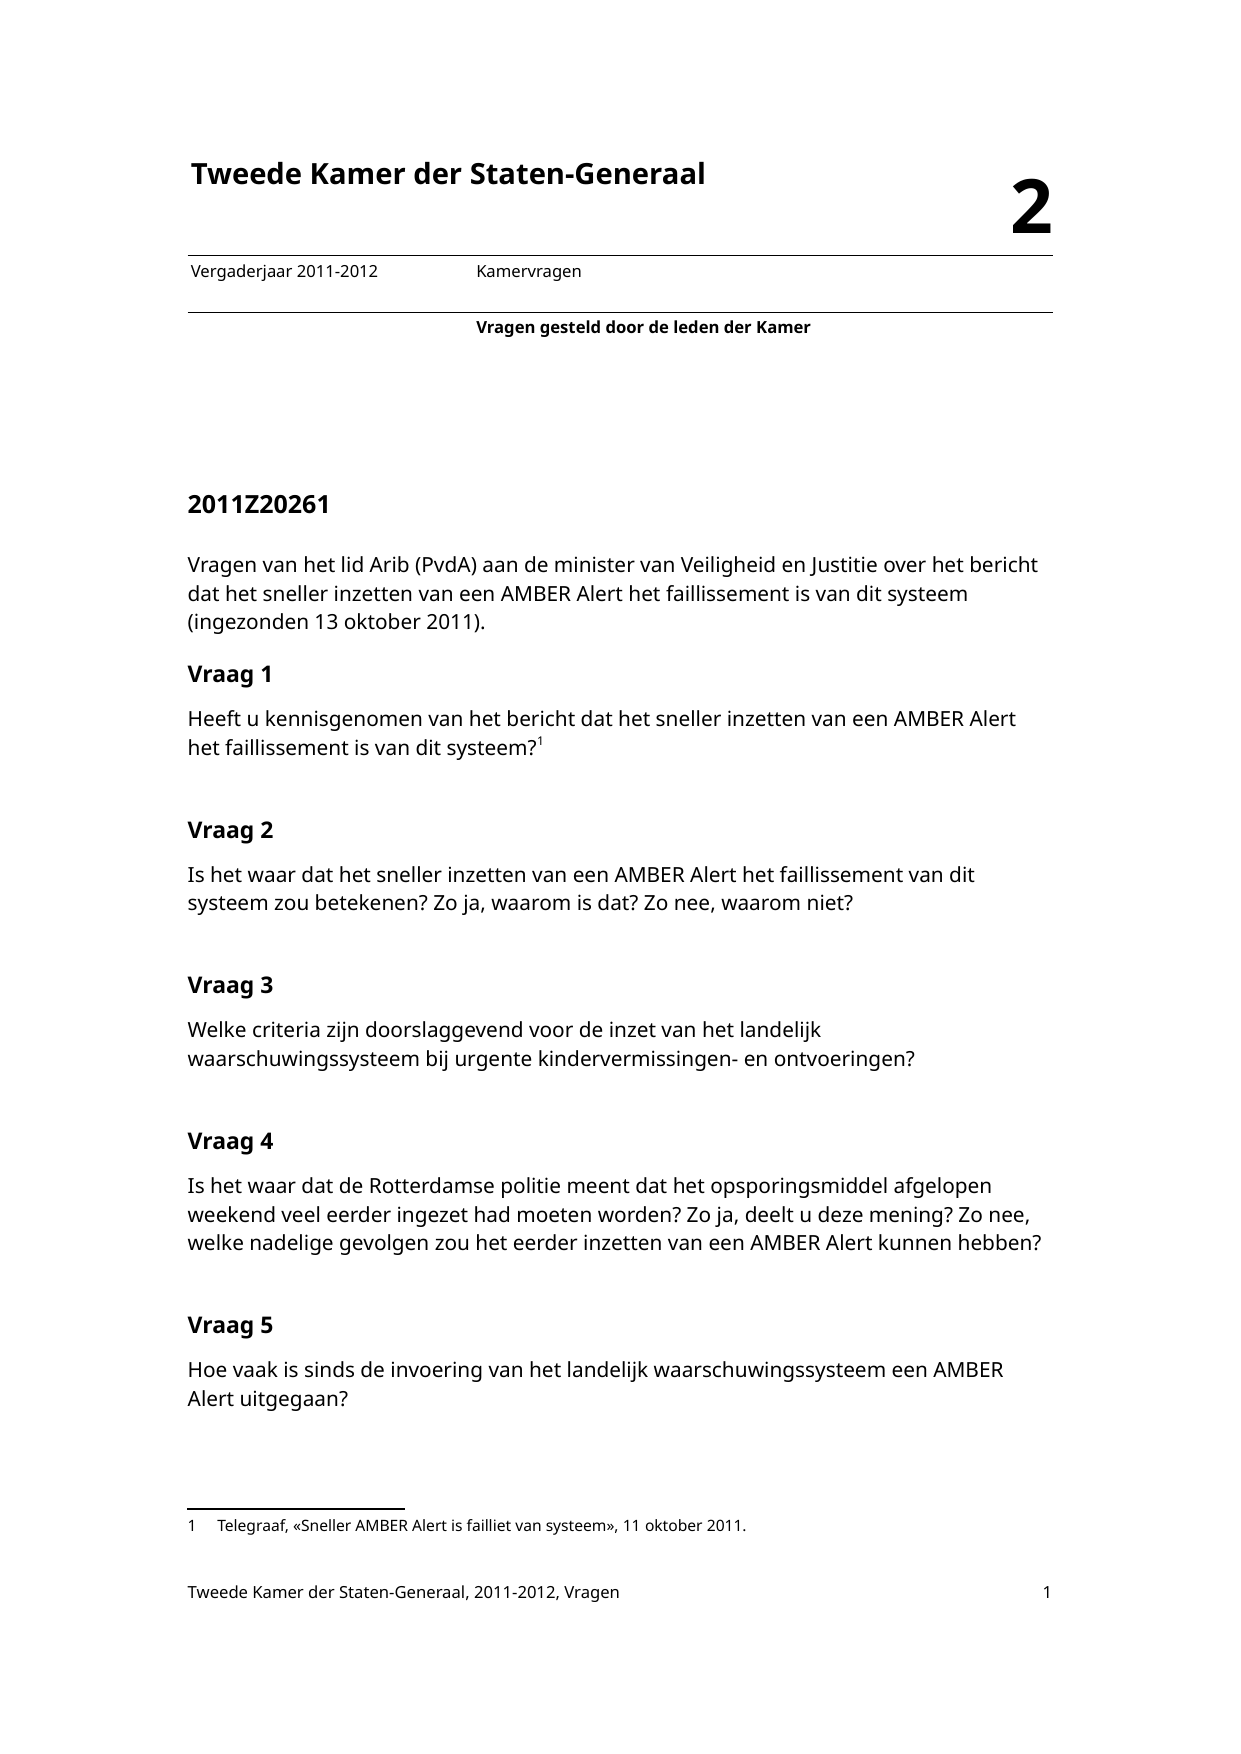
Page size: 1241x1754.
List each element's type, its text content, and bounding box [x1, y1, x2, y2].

subtitle Vraag 1 [187, 658, 1053, 689]
table_cell Kamervragen [473, 256, 1053, 312]
table_header 2 [880, 150, 1053, 255]
text Hoe vaak is sinds de invoering van het landelijk waarschuwingssysteem een AMBER Alert uitgegaan? [187, 1355, 1053, 1412]
text Heeft u kennisgenomen van het bericht dat het sneller inzetten van een AMBER Alert het faillissement is van dit systeem? [187, 704, 1053, 761]
subtitle Vraag 5 [187, 1309, 1053, 1340]
text 2011Z20261 [187, 487, 1053, 521]
text Welke criteria zijn doorslaggevend voor de inzet van het landelijk waarschuwingssysteem bij urgente kindervermissingen- en ontvoeringen? [187, 1016, 1053, 1072]
table_cell Vergaderjaar 2011-2012 [188, 256, 473, 312]
subtitle Vraag 4 [187, 1125, 1053, 1156]
text Is het waar dat het sneller inzetten van een AMBER Alert het faillissement van dit systeem zou betekenen? Zo ja, waarom is dat? Zo nee, waarom niet? [187, 860, 1053, 917]
table_cell Vragen gesteld door de leden der Kamer [473, 313, 1053, 339]
subtitle Vraag 2 [187, 814, 1053, 845]
text Is het waar dat de Rotterdamse politie meent dat het opsporingsmiddel afgelopen weekend veel eerder ingezet had moeten worden? Zo ja, deelt u deze mening? Zo nee, welke nadelige gevolgen zou het eerder inzetten van een AMBER Alert kunnen hebben? [187, 1171, 1053, 1257]
text Vragen van het lid Arib (PvdA) aan de minister van Veiligheid en Justitie over het bericht dat het sneller inzetten van een AMBER Alert het faillissement is van dit systeem (ingezonden 13 oktober 2011). [187, 550, 1053, 636]
subtitle Vraag 3 [187, 969, 1053, 1001]
text Telegraaf, «Sneller AMBER Alert is failliet van systeem», 11 oktober 2011. [187, 1508, 1053, 1536]
table_cell [188, 313, 473, 339]
table_header Tweede Kamer der Staten-Generaal [188, 150, 879, 255]
